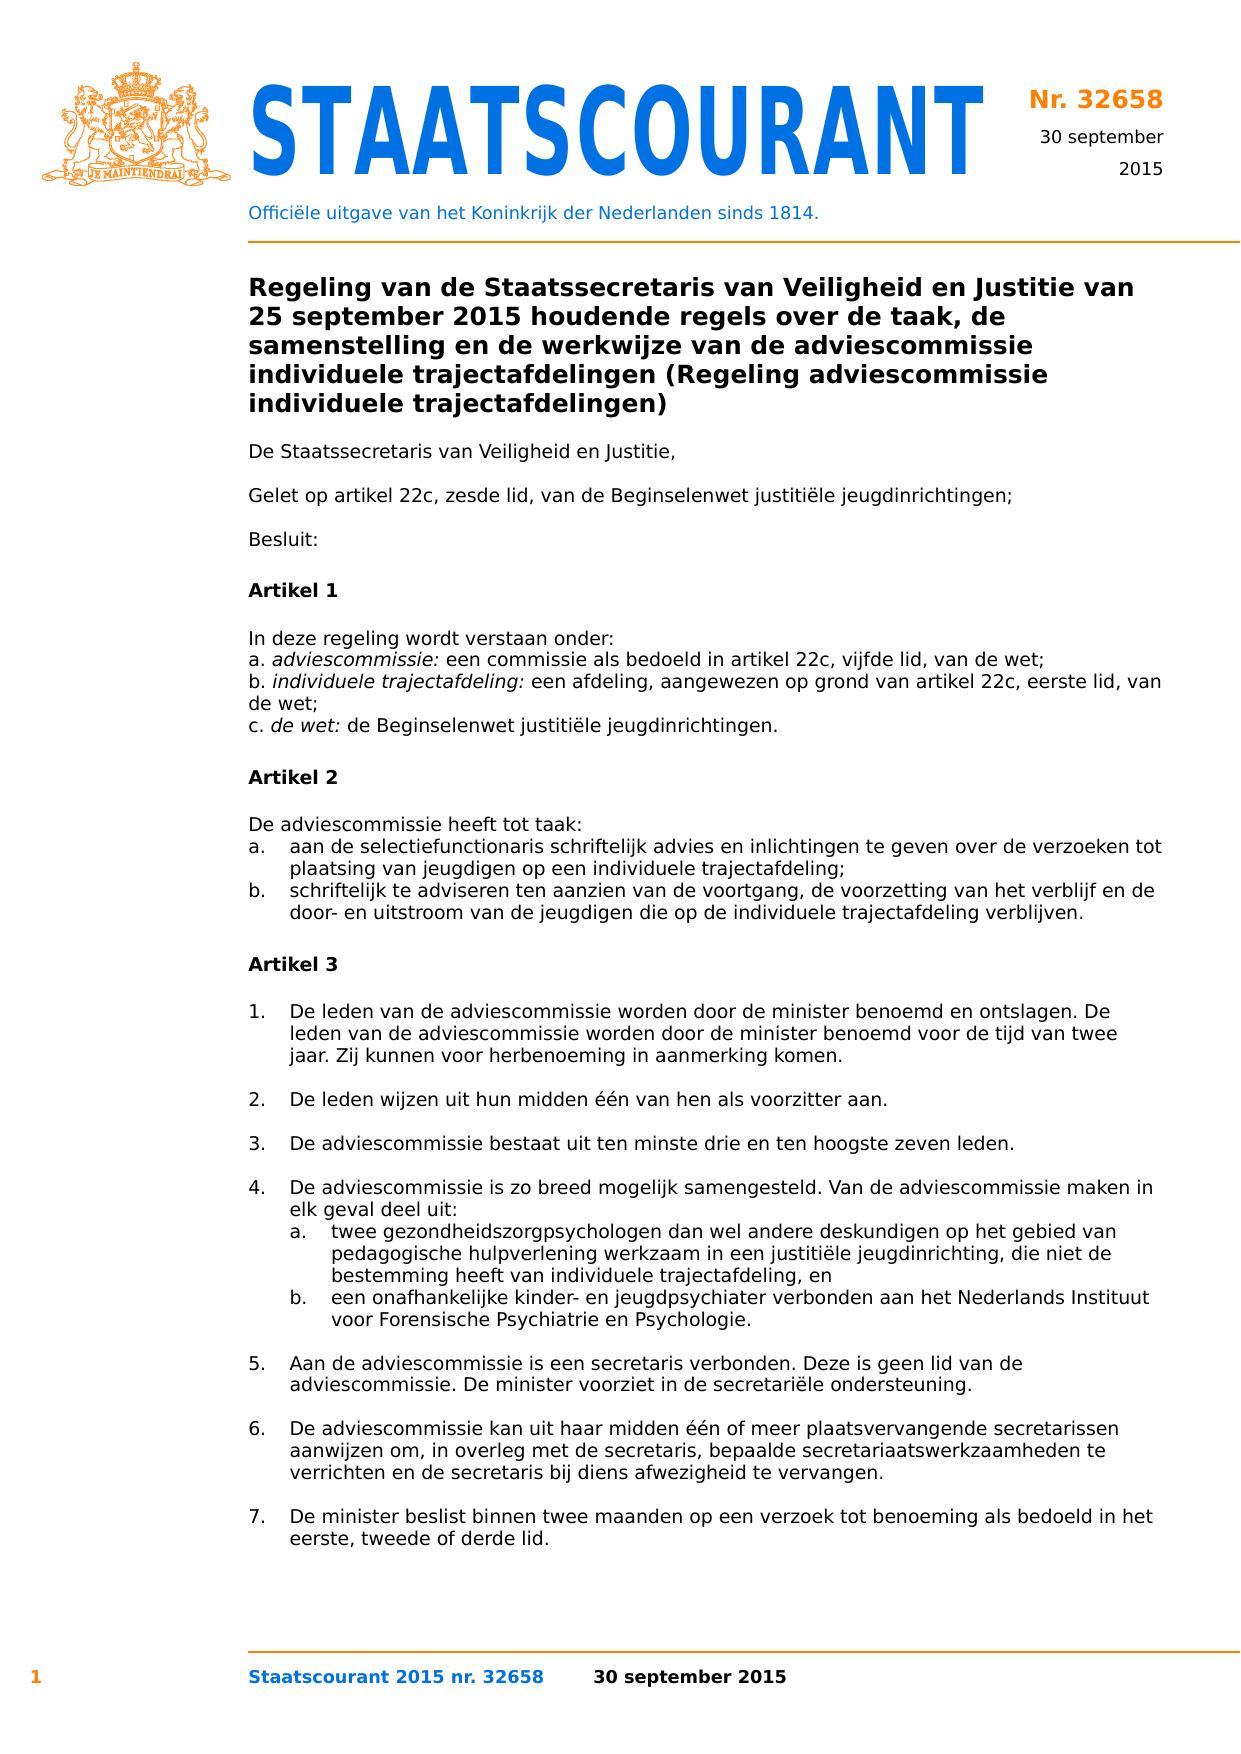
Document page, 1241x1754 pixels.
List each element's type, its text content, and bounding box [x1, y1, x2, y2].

subtitle Artikel 1 [248, 580, 1163, 602]
text 2. De leden wijzen uit hun midden één van hen als voorzitter aan. [248, 1089, 1163, 1111]
text 3. De adviescommissie bestaat uit ten minste drie en ten hoogste zeven leden. [248, 1133, 1163, 1155]
table_header Nr. 32658 [998, 62, 1240, 121]
text Besluit: [248, 528, 1163, 550]
table_cell Officiële uitgave van het Koninkrijk der Nederlanden sinds 1814. [248, 203, 1240, 241]
text 6. De adviescommissie kan uit haar midden één of meer plaatsvervangende secretarissen aanwijzen om, in overleg met de secretaris, bepaalde secretariaatswerkzaamheden te verrichten en de secretaris bij diens afwezigheid te vervangen. [248, 1418, 1163, 1484]
text b. schriftelijk te adviseren ten aanzien van de voortgang, de voorzetting van het verblijf en de door- en uitstroom van de jeugdigen die op de individuele trajectafdeling verblijven. [248, 880, 1163, 924]
text 1. De leden van de adviescommissie worden door de minister benoemd en ontslagen. De leden van de adviescommissie worden door de minister benoemd voor de tijd van twee jaar. Zij kunnen voor herbenoeming in aanmerking komen. [248, 1001, 1163, 1067]
text De Staatssecretaris van Veiligheid en Justitie, [248, 441, 1163, 463]
text b. individuele trajectafdeling: een afdeling, aangewezen op grond van artikel 22c, eerste lid, van de wet; [248, 671, 1163, 715]
text c. de wet: de Beginselenwet justitiële jeugdinrichtingen. [248, 715, 1163, 737]
subtitle Artikel 3 [248, 954, 1163, 976]
text In deze regeling wordt verstaan onder: [248, 627, 1163, 649]
table_header STAATSCOURANT [248, 62, 998, 203]
text a. twee gezondheidszorgpsychologen dan wel andere deskundigen op het gebied van pedagogische hulpverlening werkzaam in een justitiële jeugdinrichting, die niet de bestemming heeft van individuele trajectafdeling, en [289, 1221, 1163, 1287]
table_cell 2015 [998, 153, 1240, 203]
text Gelet op artikel 22c, zesde lid, van de Beginselenwet justitiële jeugdinrichtingen; [248, 484, 1163, 507]
text 7. De minister beslist binnen twee maanden op een verzoek tot benoeming als bedoeld in het eerste, tweede of derde lid. [248, 1506, 1163, 1550]
text b. een onafhankelijke kinder- en jeugdpsychiater verbonden aan het Nederlands Instituut voor Forensische Psychiatrie en Psychologie. [289, 1287, 1163, 1331]
subtitle Artikel 2 [248, 767, 1163, 789]
subtitle Regeling van de Staatssecretaris van Veiligheid en Justitie van 25 september 2015 houdende regels over de taak, de samenstelling en de werkwijze van de adviescommissie individuele trajectafdelingen (Regeling adviescommissie individuele trajectafdelingen) [248, 273, 1163, 419]
text a. adviescommissie: een commissie als bedoeld in artikel 22c, vijfde lid, van de wet; [248, 649, 1163, 671]
picture [41, 62, 231, 186]
text a. aan de selectiefunctionaris schriftelijk advies en inlichtingen te geven over de verzoeken tot plaatsing van jeugdigen op een individuele trajectafdeling; [248, 836, 1163, 880]
text 4. De adviescommissie is zo breed mogelijk samengesteld. Van de adviescommissie maken in elk geval deel uit: [248, 1177, 1163, 1221]
table_header [25, 62, 248, 241]
text 5. Aan de adviescommissie is een secretaris verbonden. Deze is geen lid van de adviescommissie. De minister voorziet in de secretariële ondersteuning. [248, 1352, 1163, 1396]
table_cell 30 september [998, 121, 1240, 153]
text De adviescommissie heeft tot taak: [248, 814, 1163, 836]
